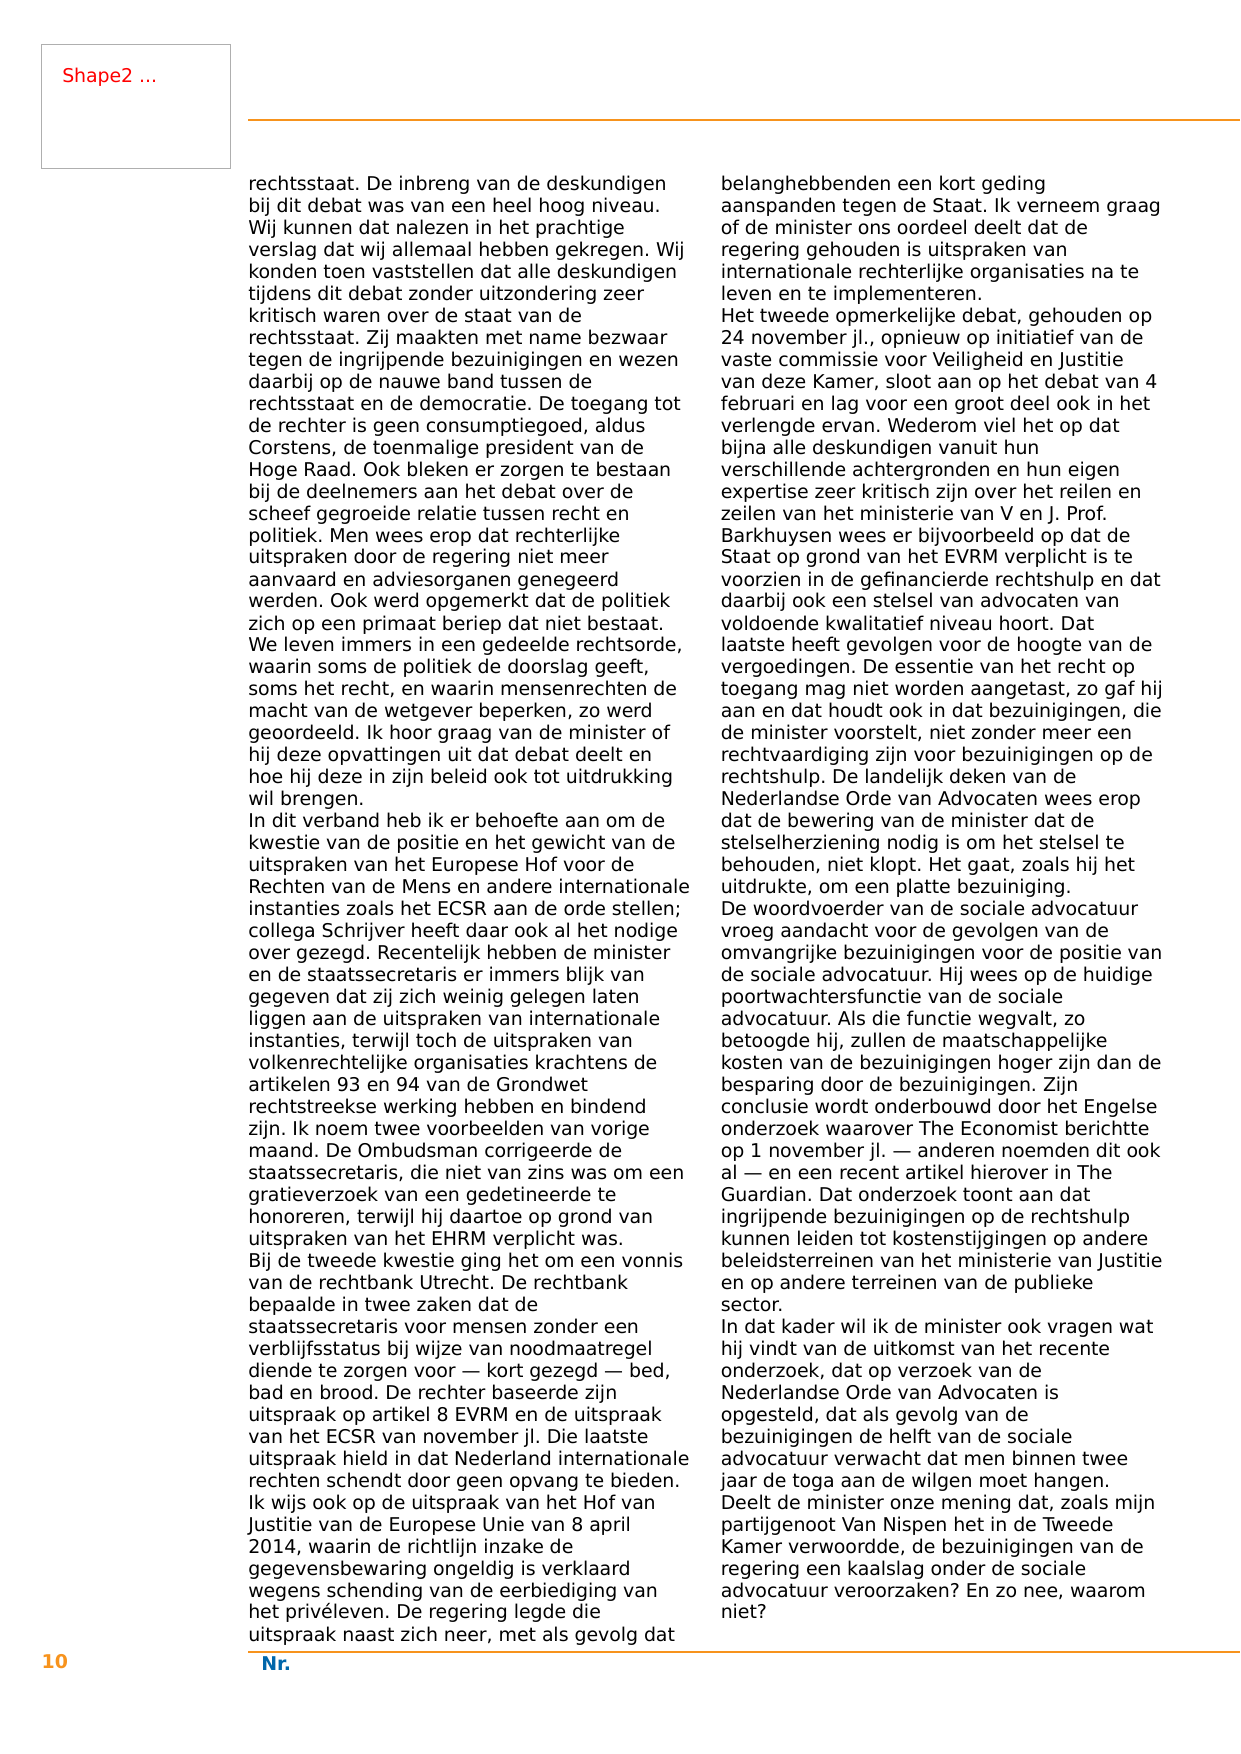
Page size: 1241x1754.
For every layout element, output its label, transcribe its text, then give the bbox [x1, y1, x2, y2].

text In dit verband heb ik er behoefte aan om de kwestie van de positie en het gewicht van de uitspraken van het Europese Hof voor de Rechten van de Mens en andere internationale instanties zoals het ECSR aan de orde stellen; collega Schrijver heeft daar ook al het nodige over gezegd. Recentelijk hebben de minister en de staatssecretaris er immers blijk van gegeven dat zij zich weinig gelegen laten liggen aan de uitspraken van internationale instanties, terwijl toch de uitspraken van volkenrechtelijke organisaties krachtens de artikelen 93 en 94 van de Grondwet rechtstreekse werking hebben en bindend zijn. Ik noem twee voorbeelden van vorige maand. De Ombudsman corrigeerde de staatssecretaris, die niet van zins was om een gratieverzoek van een gedetineerde te honoreren, terwijl hij daartoe op grond van uitspraken van het EHRM verplicht was. [248, 810, 691, 1250]
text De woordvoerder van de sociale advocatuur vroeg aandacht voor de gevolgen van de omvangrijke bezuinigingen voor de positie van de sociale advocatuur. Hij wees op de huidige poortwachtersfunctie van de sociale advocatuur. Als die functie wegvalt, zo betoogde hij, zullen de maatschappelijke kosten van de bezuinigingen hoger zijn dan de besparing door de bezuinigingen. Zijn conclusie wordt onderbouwd door het Engelse onderzoek waarover The Economist berichtte op 1 november jl. — anderen noemden dit ook al — en een recent artikel hierover in The Guardian. Dat onderzoek toont aan dat ingrijpende bezuinigingen op de rechtshulp kunnen leiden tot kostenstijgingen op andere beleidsterreinen van het ministerie van Justitie en op andere terreinen van de publieke sector. [721, 898, 1163, 1316]
text belanghebbenden een kort geding aanspanden tegen de Staat. Ik verneem graag of de minister ons oordeel deelt dat de regering gehouden is uitspraken van internationale rechterlijke organisaties na te leven en te implementeren. [721, 173, 1163, 305]
text In dat kader wil ik de minister ook vragen wat hij vindt van de uitkomst van het recente onderzoek, dat op verzoek van de Nederlandse Orde van Advocaten is opgesteld, dat als gevolg van de bezuinigingen de helft van de sociale advocatuur verwacht dat men binnen twee jaar de toga aan de wilgen moet hangen. Deelt de minister onze mening dat, zoals mijn partijgenoot Van Nispen het in de Tweede Kamer verwoordde, de bezuinigingen van de regering een kaalslag onder de sociale advocatuur veroorzaken? En zo nee, waarom niet? [721, 1316, 1163, 1623]
text rechtsstaat. De inbreng van de deskundigen bij dit debat was van een heel hoog niveau. Wij kunnen dat nalezen in het prachtige verslag dat wij allemaal hebben gekregen. Wij konden toen vaststellen dat alle deskundigen tijdens dit debat zonder uitzondering zeer kritisch waren over de staat van de rechtsstaat. Zij maakten met name bezwaar tegen de ingrijpende bezuinigingen en wezen daarbij op de nauwe band tussen de rechtsstaat en de democratie. De toegang tot de rechter is geen consumptiegoed, aldus Corstens, de toenmalige president van de Hoge Raad. Ook bleken er zorgen te bestaan bij de deelnemers aan het debat over de scheef gegroeide relatie tussen recht en politiek. Men wees erop dat rechterlijke uitspraken door de regering niet meer aanvaard en adviesorganen genegeerd werden. Ook werd opgemerkt dat de politiek zich op een primaat beriep dat niet bestaat. We leven immers in een gedeelde rechtsorde, waarin soms de politiek de doorslag geeft, soms het recht, en waarin mensenrechten de macht van de wetgever beperken, zo werd geoordeeld. Ik hoor graag van de minister of hij deze opvattingen uit dat debat deelt en hoe hij deze in zijn beleid ook tot uitdrukking wil brengen. [248, 173, 691, 810]
text Het tweede opmerkelijke debat, gehouden op 24 november jl., opnieuw op initiatief van de vaste commissie voor Veiligheid en Justitie van deze Kamer, sloot aan op het debat van 4 februari en lag voor een groot deel ook in het verlengde ervan. Wederom viel het op dat bijna alle deskundigen vanuit hun verschillende achtergronden en hun eigen expertise zeer kritisch zijn over het reilen en zeilen van het ministerie van V en J. Prof. Barkhuysen wees er bijvoorbeeld op dat de Staat op grond van het EVRM verplicht is te voorzien in de gefinancierde rechtshulp en dat daarbij ook een stelsel van advocaten van voldoende kwalitatief niveau hoort. Dat laatste heeft gevolgen voor de hoogte van de vergoedingen. De essentie van het recht op toegang mag niet worden aangetast, zo gaf hij aan en dat houdt ook in dat bezuinigingen, die de minister voorstelt, niet zonder meer een rechtvaardiging zijn voor bezuinigingen op de rechtshulp. De landelijk deken van de Nederlandse Orde van Advocaten wees erop dat de bewering van de minister dat de stelselherziening nodig is om het stelsel te behouden, niet klopt. Het gaat, zoals hij het uitdrukte, om een platte bezuiniging. [721, 305, 1163, 898]
text Bij de tweede kwestie ging het om een vonnis van de rechtbank Utrecht. De rechtbank bepaalde in twee zaken dat de staatssecretaris voor mensen zonder een verblijfsstatus bij wijze van noodmaatregel diende te zorgen voor — kort gezegd — bed, bad en brood. De rechter baseerde zijn uitspraak op artikel 8 EVRM en de uitspraak van het ECSR van november jl. Die laatste uitspraak hield in dat Nederland internationale rechten schendt door geen opvang te bieden. Ik wijs ook op de uitspraak van het Hof van Justitie van de Europese Unie van 8 april 2014, waarin de richtlijn inzake de gegevensbewaring ongeldig is verklaard wegens schending van de eerbiediging van het privéleven. De regering legde die uitspraak naast zich neer, met als gevolg dat [248, 1250, 691, 1645]
